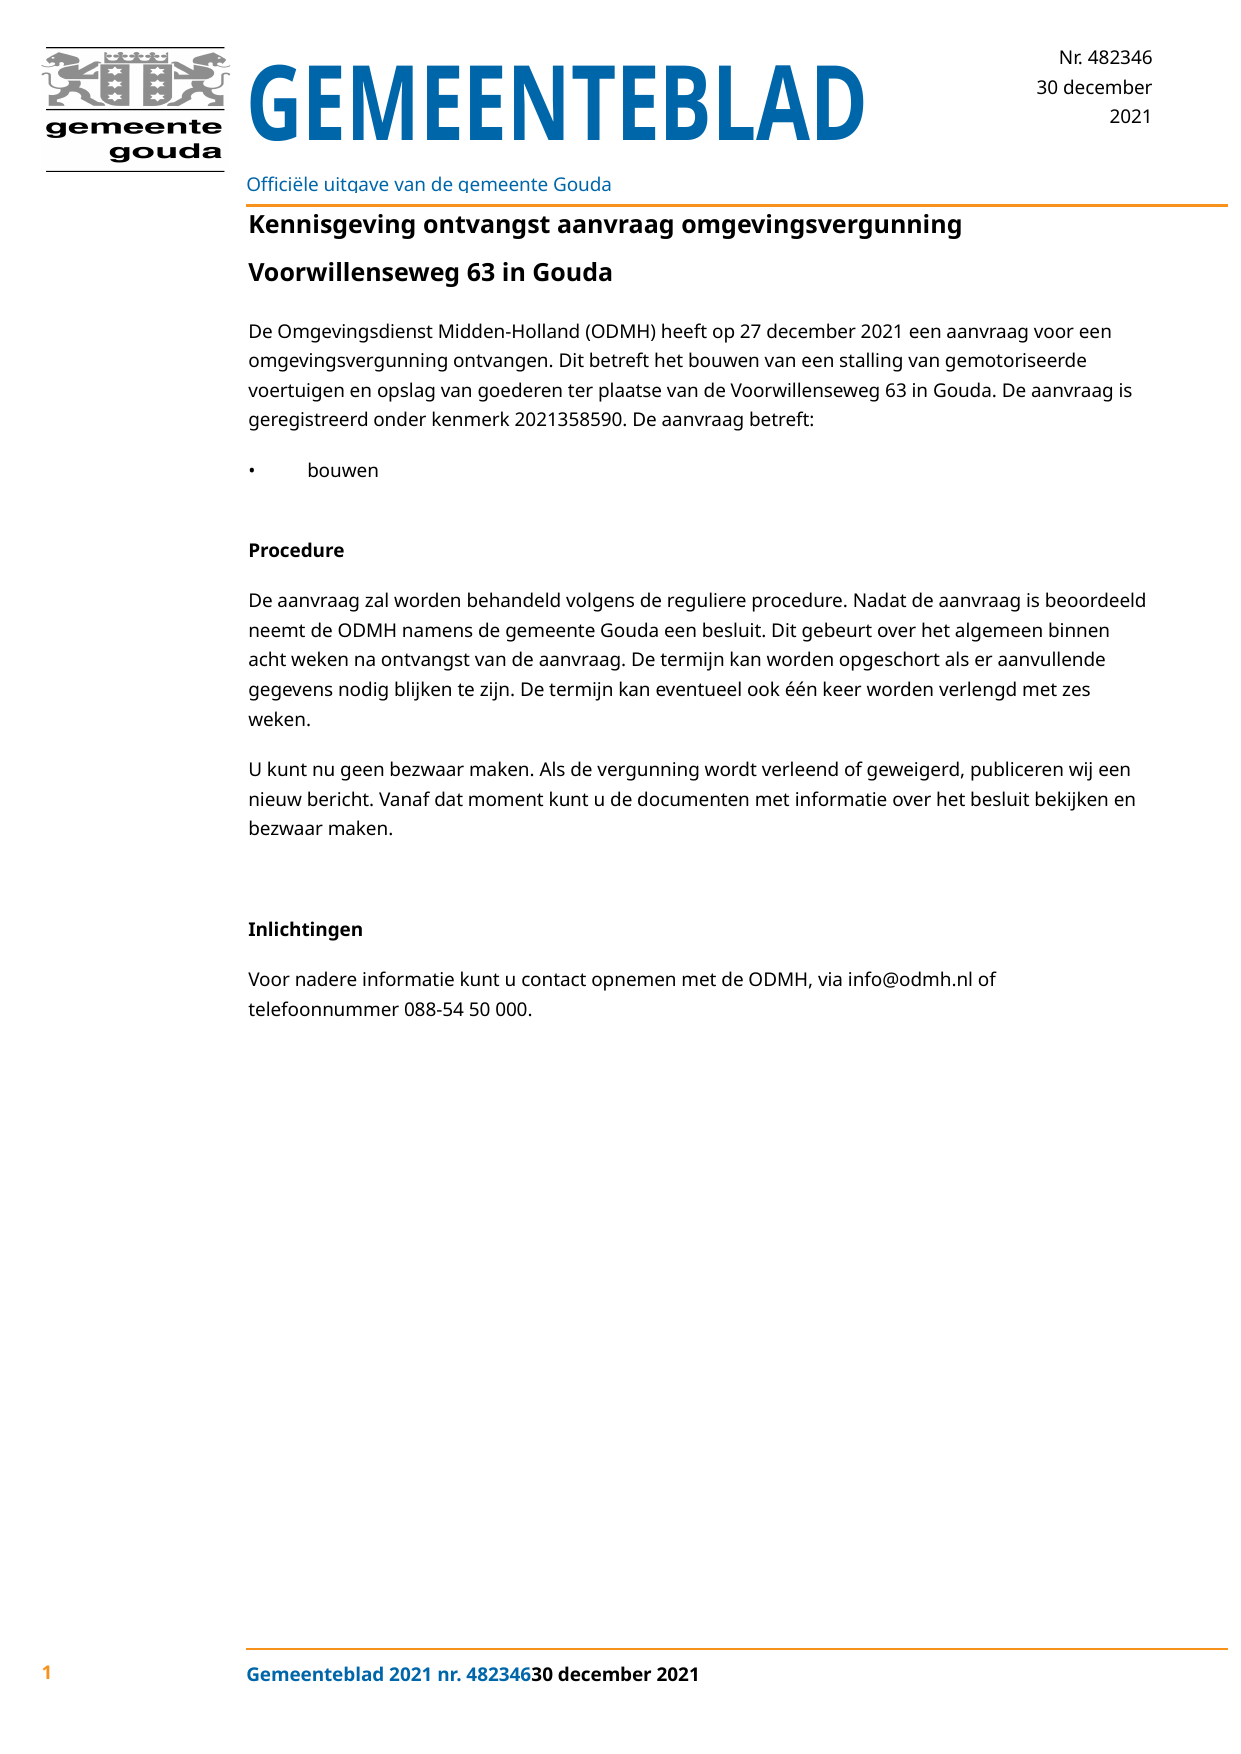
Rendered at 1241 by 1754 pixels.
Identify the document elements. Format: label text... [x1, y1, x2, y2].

text De Omgevingsdienst Midden-Holland (ODMH) heeft op 27 december 2021 een aanvraag voor een omgevingsvergunning ontvangen. Dit betreft het bouwen van een stalling van gemotoriseerde voertuigen en opslag van goederen ter plaatse van de Voorwillenseweg 63 in Gouda. De aanvraag is geregistreerd onder kenmerk 2021358590. De aanvraag betreft: [248, 318, 1152, 432]
text Voor nadere informatie kunt u contact opnemen met de ODMH, via info@odmh.nl of telefoonnummer 088-54 50 000. [248, 967, 1152, 1022]
text Kennisgeving ontvangst aanvraag omgevingsvergunning Voorwillenseweg 63 in Gouda [248, 207, 1152, 288]
list bouwen [248, 457, 1152, 483]
text Inlichtingen [248, 916, 1152, 942]
text U kunt nu geen bezwaar maken. Als de vergunning wordt verleend of geweigerd, publiceren wij een nieuw bericht. Vanaf dat moment kunt u de documenten met informatie over het besluit bekijken en bezwaar maken. [248, 756, 1152, 841]
picture [41, 47, 231, 172]
text De aanvraag zal worden behandeld volgens de reguliere procedure. Nadat de aanvraag is beoordeeld neemt de ODMH namens de gemeente Gouda een besluit. Dit gebeurt over het algemeen binnen acht weken na ontvangst van de aanvraag. De termijn kan worden opgeschort als er aanvullende gegevens nodig blijken te zijn. De termijn kan eventueel ook één keer worden verlengd met zes weken. [248, 587, 1152, 732]
text Procedure [248, 537, 1152, 563]
